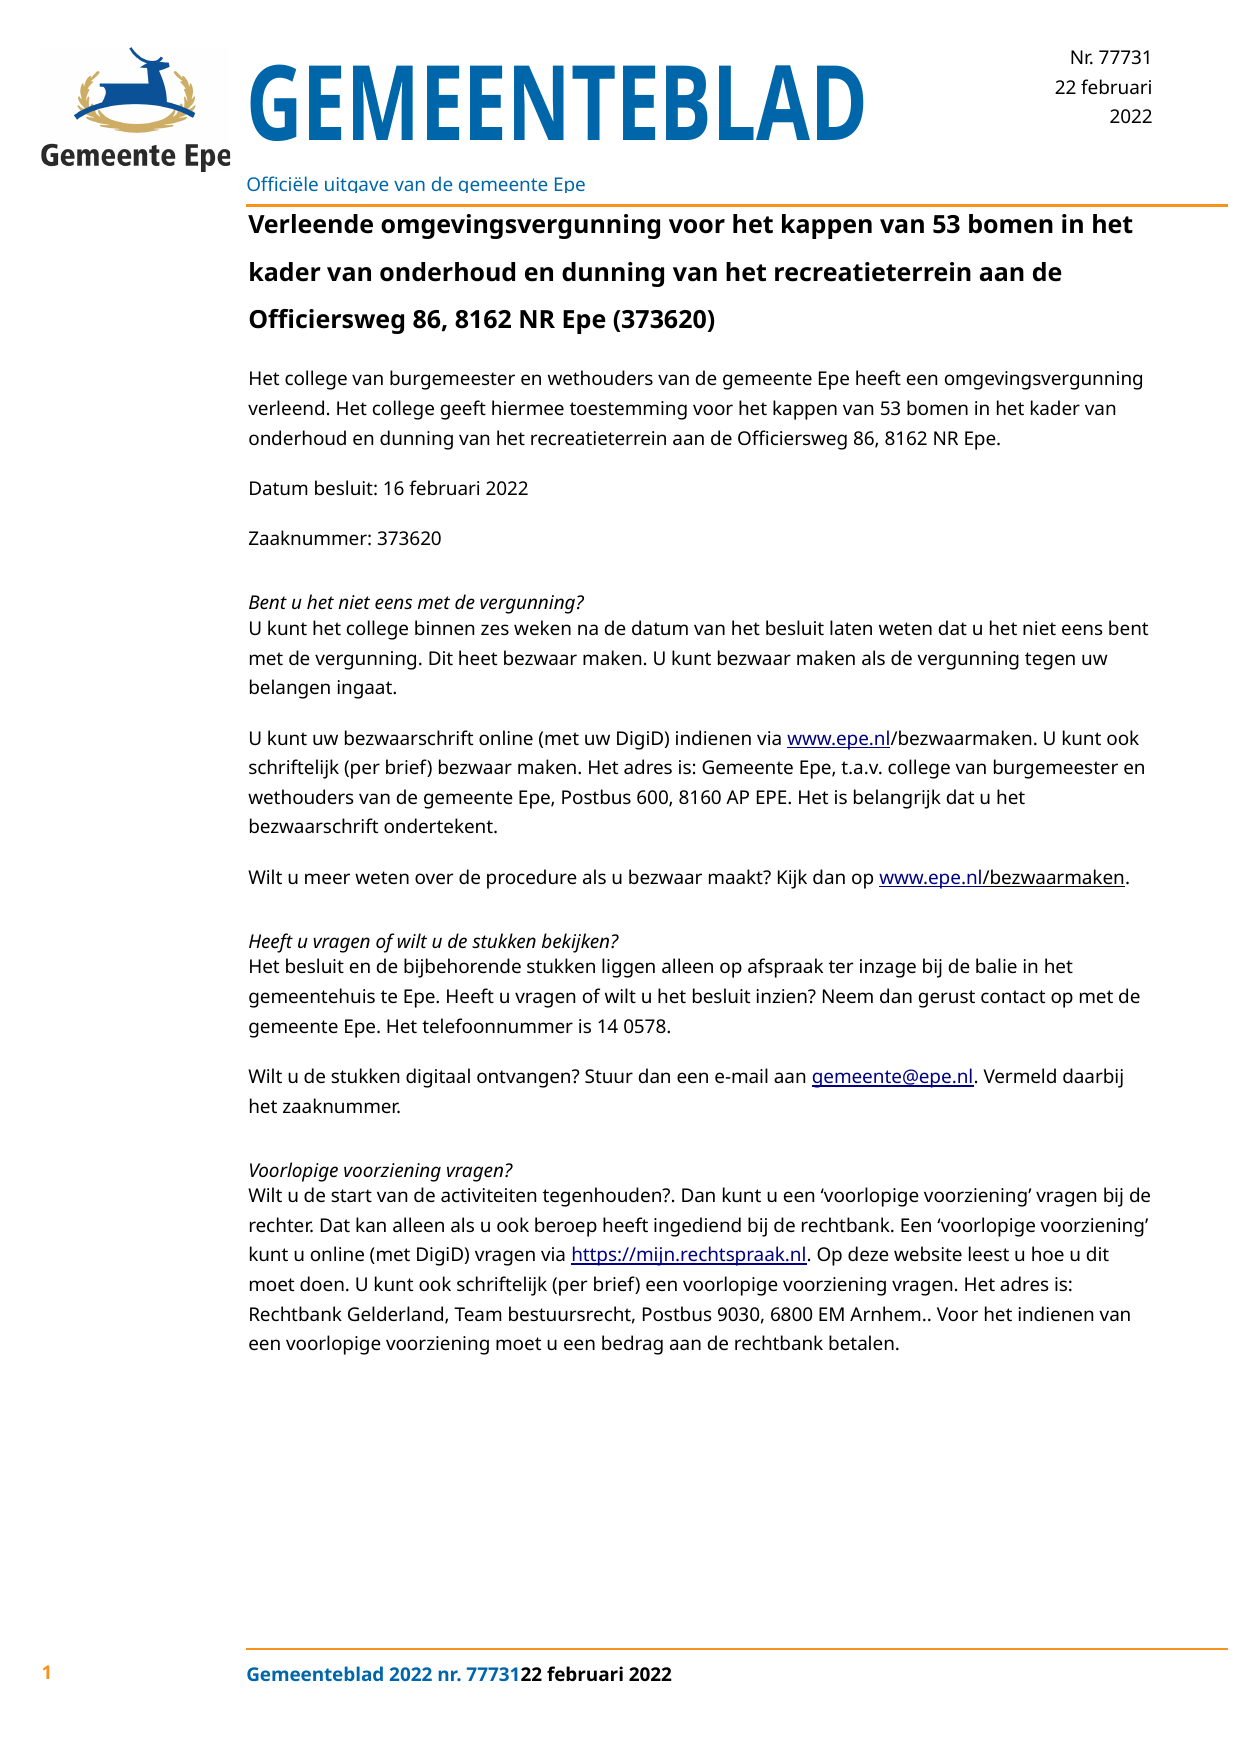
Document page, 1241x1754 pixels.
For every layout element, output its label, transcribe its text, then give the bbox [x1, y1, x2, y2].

text Wilt u de start van de activiteiten tegenhouden?. Dan kunt u een ‘voorlopige voorziening’ vragen bij de rechter. Dat kan alleen als u ook beroep heeft ingediend bij de rechtbank. Een ‘voorlopige voorziening’ kunt u online (met DigiD) vragen via https://mijn.rechtspraak.nl. Op deze website leest u hoe u dit moet doen. U kunt ook schriftelijk (per brief) een voorlopige voorziening vragen. Het adres is: Rechtbank Gelderland, Team bestuursrecht, Postbus 9030, 6800 EM Arnhem.. Voor het indienen van een voorlopige voorziening moet u een bedrag aan de rechtbank betalen. [248, 1182, 1152, 1356]
text Voorlopige voorziening vragen? [248, 1157, 1152, 1182]
text Wilt u meer weten over de procedure als u bezwaar maakt? Kijk dan op www.epe.nl/bezwaarmaken. [248, 864, 1152, 890]
text Bent u het niet eens met de vergunning? [248, 589, 1152, 615]
text Het college van burgemeester en wethouders van de gemeente Epe heeft een omgevingsvergunning verleend. Het college geeft hiermee toestemming voor het kappen van 53 bomen in het kader van onderhoud en dunning van het recreatieterrein aan de Officiersweg 86, 8162 NR Epe. [248, 366, 1152, 450]
text Datum besluit: 16 februari 2022 [248, 475, 1152, 501]
text Het besluit en de bijbehorende stukken liggen alleen op afspraak ter inzage bij de balie in het gemeentehuis te Epe. Heeft u vragen of wilt u het besluit inzien? Neem dan gerust contact op met de gemeente Epe. Het telefoonnummer is 14 0578. [248, 954, 1152, 1038]
text Zaaknummer: 373620 [248, 526, 1152, 551]
picture [41, 47, 231, 172]
text U kunt uw bezwaarschrift online (met uw DigiD) indienen via www.epe.nl/bezwaarmaken. U kunt ook schriftelijk (per brief) bezwaar maken. Het adres is: Gemeente Epe, t.a.v. college van burgemeester en wethouders van de gemeente Epe, Postbus 600, 8160 AP EPE. Het is belangrijk dat u het bezwaarschrift ondertekent. [248, 725, 1152, 839]
text Wilt u de stukken digitaal ontvangen? Stuur dan een e-mail aan gemeente@epe.nl. Vermeld daarbij het zaaknummer. [248, 1063, 1152, 1118]
text U kunt het college binnen zes weken na de datum van het besluit laten weten dat u het niet eens bent met de vergunning. Dit heet bezwaar maken. U kunt bezwaar maken als de vergunning tegen uw belangen ingaat. [248, 615, 1152, 700]
text Heeft u vragen of wilt u de stukken bekijken? [248, 928, 1152, 954]
text Verleende omgevingsvergunning voor het kappen van 53 bomen in het kader van onderhoud en dunning van het recreatieterrein aan de Officiersweg 86, 8162 NR Epe (373620) [248, 207, 1152, 336]
